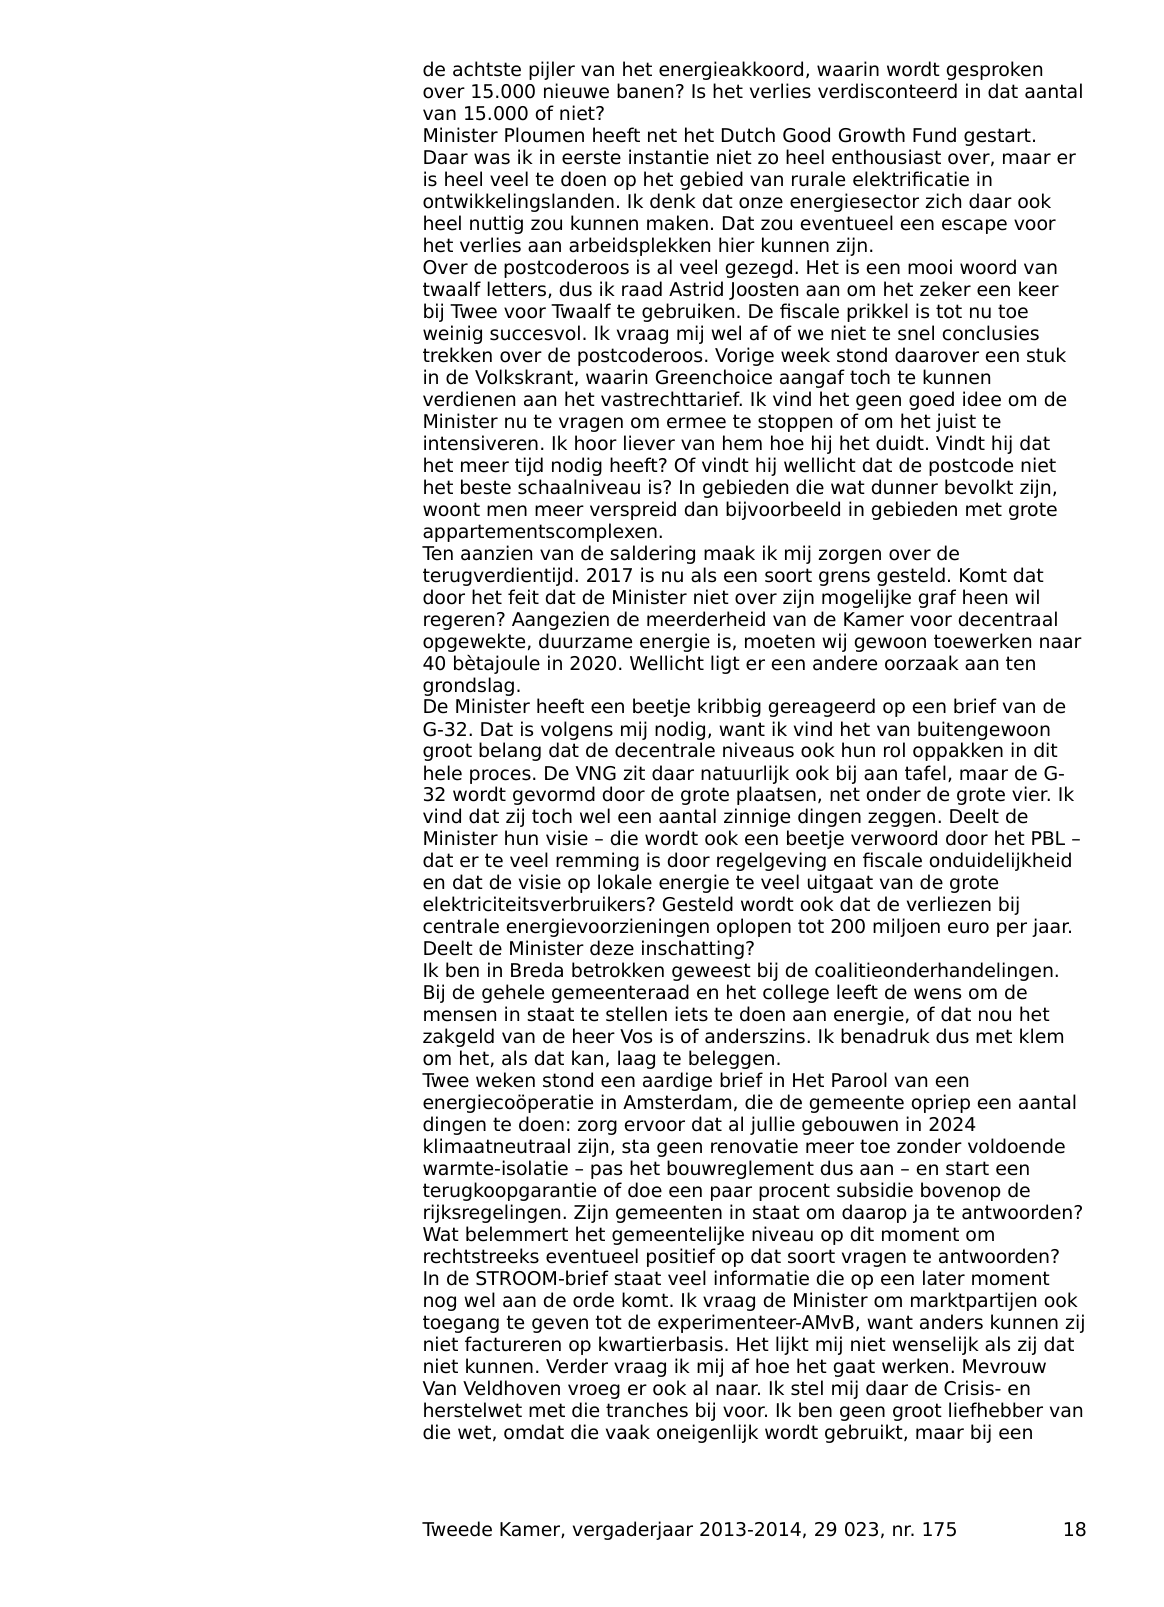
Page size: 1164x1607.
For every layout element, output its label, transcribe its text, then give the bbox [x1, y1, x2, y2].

text De Minister heeft een beetje kribbig gereageerd op een brief van de G-32. Dat is volgens mij nodig, want ik vind het van buitengewoon groot belang dat de decentrale niveaus ook hun rol oppakken in dit hele proces. De VNG zit daar natuurlijk ook bij aan tafel, maar de G-32 wordt gevormd door de grote plaatsen, net onder de grote vier. Ik vind dat zij toch wel een aantal zinnige dingen zeggen. Deelt de Minister hun visie – die wordt ook een beetje verwoord door het PBL – dat er te veel remming is door regelgeving en fiscale onduidelijkheid en dat de visie op lokale energie te veel uitgaat van de grote elektriciteitsverbruikers? Gesteld wordt ook dat de verliezen bij centrale energievoorzieningen oplopen tot 200 miljoen euro per jaar. Deelt de Minister deze inschatting? [422, 696, 1087, 960]
text Twee weken stond een aardige brief in Het Parool van een energiecoöperatie in Amsterdam, die de gemeente opriep een aantal dingen te doen: zorg ervoor dat al jullie gebouwen in 2024 klimaatneutraal zijn, sta geen renovatie meer toe zonder voldoende warmte-isolatie – pas het bouwreglement dus aan – en start een terugkoopgarantie of doe een paar procent subsidie bovenop de rijksregelingen. Zijn gemeenten in staat om daarop ja te antwoorden? Wat belemmert het gemeentelijke niveau op dit moment om rechtstreeks eventueel positief op dat soort vragen te antwoorden? [422, 1070, 1087, 1268]
text Minister Ploumen heeft net het Dutch Good Growth Fund gestart. Daar was ik in eerste instantie niet zo heel enthousiast over, maar er is heel veel te doen op het gebied van rurale elektrificatie in ontwikkelingslanden. Ik denk dat onze energiesector zich daar ook heel nuttig zou kunnen maken. Dat zou eventueel een escape voor het verlies aan arbeidsplekken hier kunnen zijn. [422, 125, 1087, 257]
text de achtste pijler van het energieakkoord, waarin wordt gesproken over 15.000 nieuwe banen? Is het verlies verdisconteerd in dat aantal van 15.000 of niet? [422, 59, 1087, 125]
text Ten aanzien van de saldering maak ik mij zorgen over de terugverdientijd. 2017 is nu als een soort grens gesteld. Komt dat door het feit dat de Minister niet over zijn mogelijke graf heen wil regeren? Aangezien de meerderheid van de Kamer voor decentraal opgewekte, duurzame energie is, moeten wij gewoon toewerken naar 40 bètajoule in 2020. Wellicht ligt er een andere oorzaak aan ten grondslag. [422, 543, 1087, 696]
text Ik ben in Breda betrokken geweest bij de coalitieonderhandelingen. Bij de gehele gemeenteraad en het college leeft de wens om de mensen in staat te stellen iets te doen aan energie, of dat nou het zakgeld van de heer Vos is of anderszins. Ik benadruk dus met klem om het, als dat kan, laag te beleggen. [422, 960, 1087, 1070]
text In de STROOM-brief staat veel informatie die op een later moment nog wel aan de orde komt. Ik vraag de Minister om marktpartijen ook toegang te geven tot de experimenteer-AMvB, want anders kunnen zij niet factureren op kwartierbasis. Het lijkt mij niet wenselijk als zij dat niet kunnen. Verder vraag ik mij af hoe het gaat werken. Mevrouw Van Veldhoven vroeg er ook al naar. Ik stel mij daar de Crisis- en herstelwet met die tranches bij voor. Ik ben geen groot liefhebber van die wet, omdat die vaak oneigenlijk wordt gebruikt, maar bij een [422, 1268, 1087, 1444]
text Over de postcoderoos is al veel gezegd. Het is een mooi woord van twaalf letters, dus ik raad Astrid Joosten aan om het zeker een keer bij Twee voor Twaalf te gebruiken. De fiscale prikkel is tot nu toe weinig succesvol. Ik vraag mij wel af of we niet te snel conclusies trekken over de postcoderoos. Vorige week stond daarover een stuk in de Volkskrant, waarin Greenchoice aangaf toch te kunnen verdienen aan het vastrechttarief. Ik vind het geen goed idee om de Minister nu te vragen om ermee te stoppen of om het juist te intensiveren. Ik hoor liever van hem hoe hij het duidt. Vindt hij dat het meer tijd nodig heeft? Of vindt hij wellicht dat de postcode niet het beste schaalniveau is? In gebieden die wat dunner bevolkt zijn, woont men meer verspreid dan bijvoorbeeld in gebieden met grote appartementscomplexen. [422, 257, 1087, 543]
